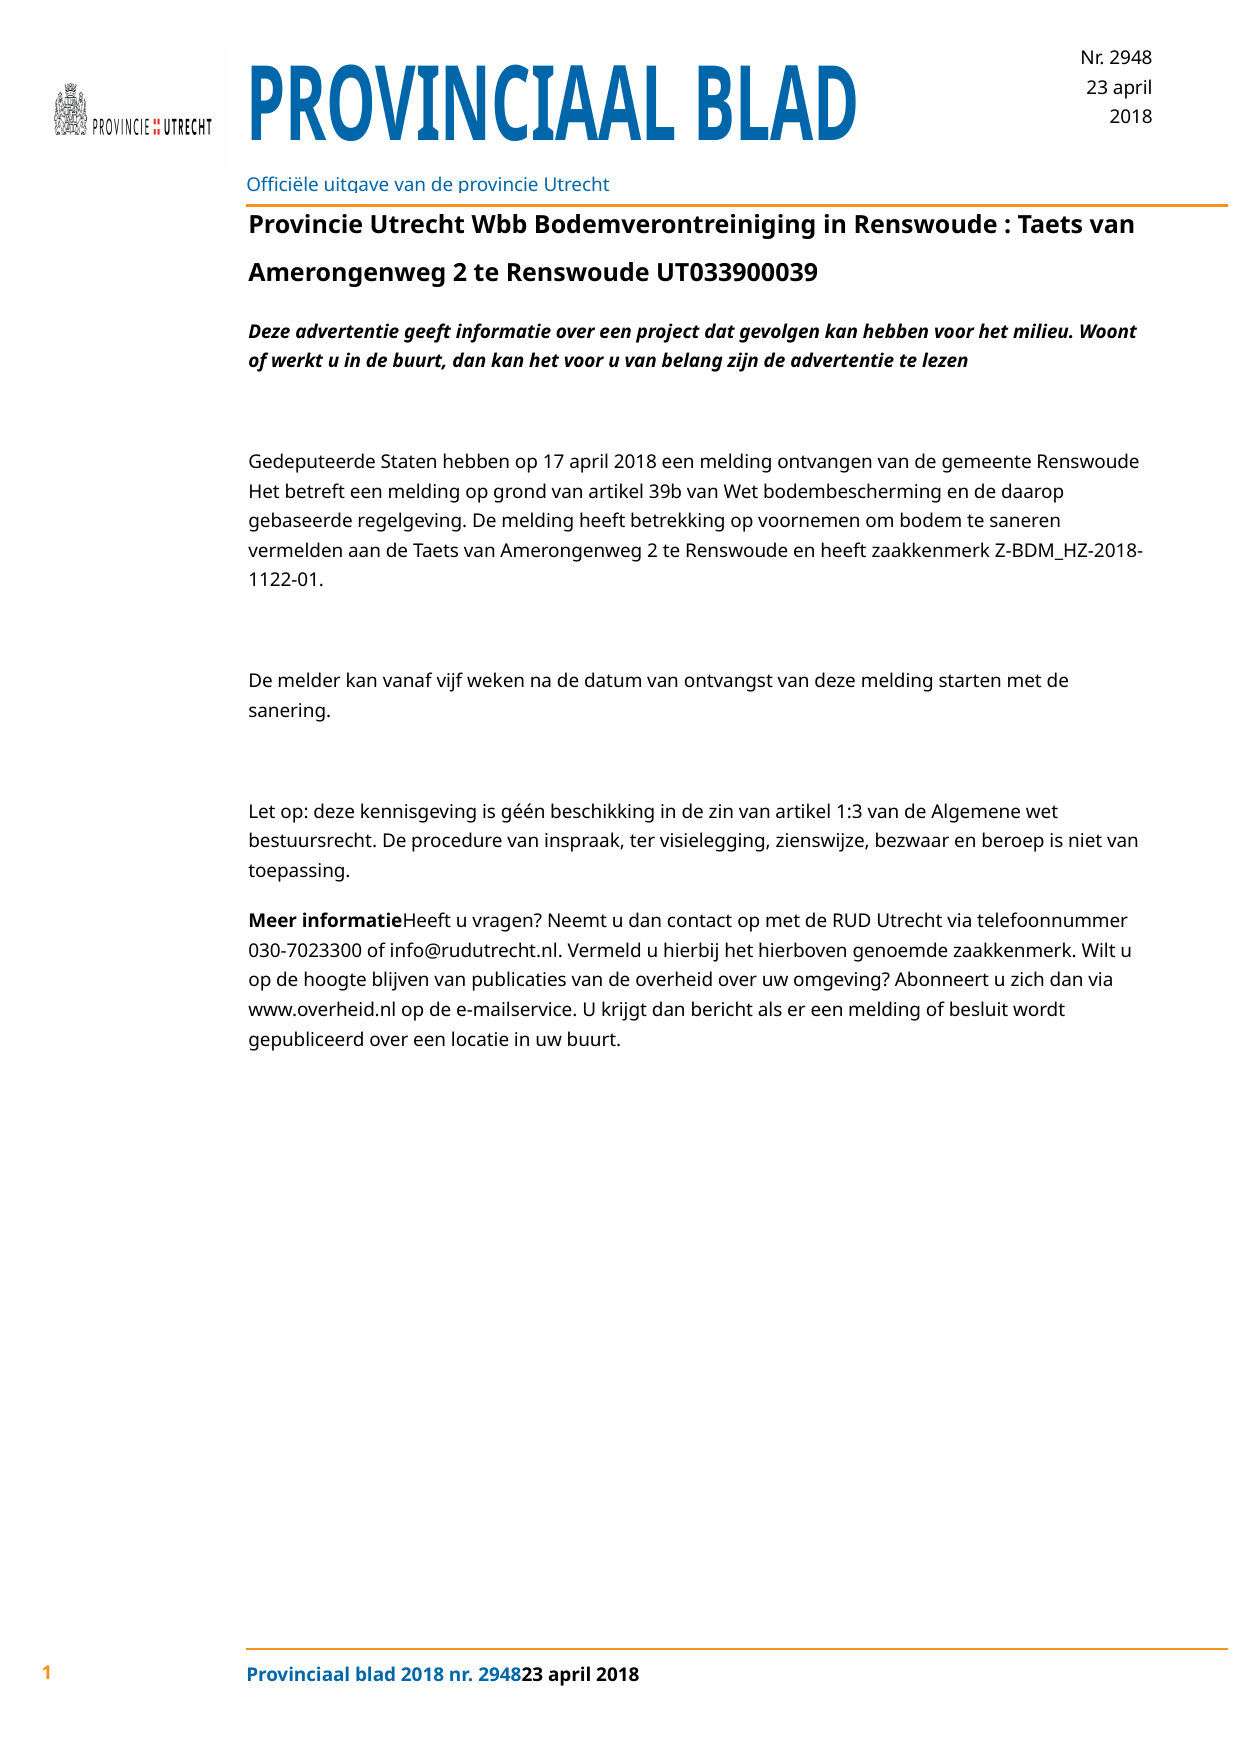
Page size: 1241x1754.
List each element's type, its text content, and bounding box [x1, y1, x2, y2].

text De melder kan vanaf vijf weken na de datum van ontvangst van deze melding starten met de sanering. [248, 667, 1152, 723]
picture [41, 47, 231, 172]
text Let op: deze kennisgeving is géén beschikking in de zin van artikel 1:3 van de Algemene wet bestuursrecht. De procedure van inspraak, ter visielegging, zienswijze, bezwaar en beroep is niet van toepassing. [248, 798, 1152, 883]
text Meer informatieHeeft u vragen? Neemt u dan contact op met de RUD Utrecht via telefoonnummer 030-7023300 of info@rudutrecht.nl. Vermeld u hierbij het hierboven genoemde zaakkenmerk. Wilt u op de hoogte blijven van publicaties van de overheid over uw omgeving? Abonneert u zich dan via www.overheid.nl op de e-mailservice. U krijgt dan bericht als er een melding of besluit wordt gepubliceerd over een locatie in uw buurt. [248, 907, 1152, 1052]
text Gedeputeerde Staten hebben op 17 april 2018 een melding ontvangen van de gemeente Renswoude Het betreft een melding op grond van artikel 39b van Wet bodembescherming en de daarop gebaseerde regelgeving. De melding heeft betrekking op voornemen om bodem te saneren vermelden aan de Taets van Amerongenweg 2 te Renswoude en heeft zaakkenmerk Z-BDM_HZ-2018-1122-01. [248, 448, 1152, 592]
text Deze advertentie geeft informatie over een project dat gevolgen kan hebben voor het milieu. Woont of werkt u in de buurt, dan kan het voor u van belang zijn de advertentie te lezen [248, 318, 1152, 373]
text Provincie Utrecht Wbb Bodemverontreiniging in Renswoude : Taets van Amerongenweg 2 te Renswoude UT033900039 [248, 207, 1152, 288]
